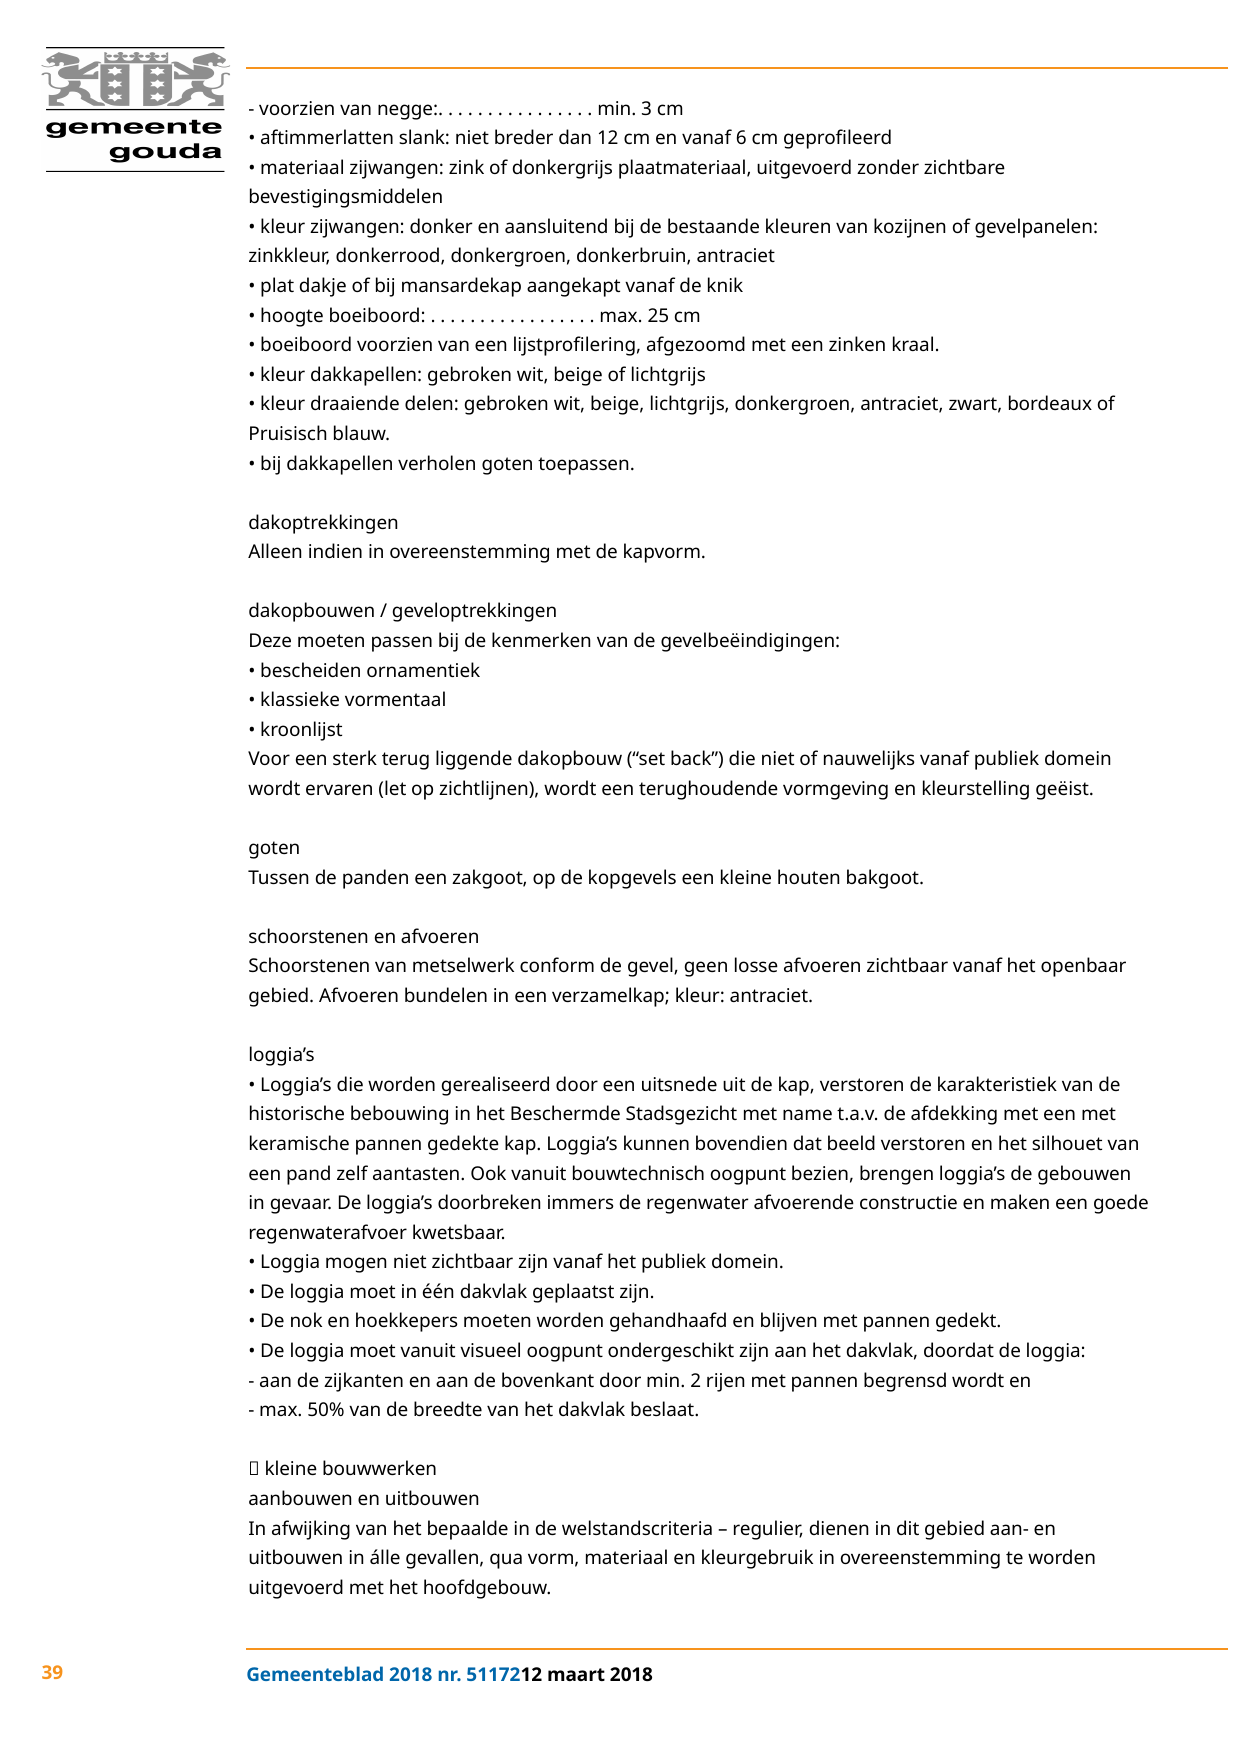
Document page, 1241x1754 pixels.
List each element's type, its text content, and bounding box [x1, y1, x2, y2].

text • aftimmerlatten slank: niet breder dan 12 cm en vanaf 6 cm geprofileerd [248, 124, 1152, 150]
text • kleur dakkapellen: gebroken wit, beige of lichtgrijs [248, 361, 1152, 387]
text Tussen de panden een zakgoot, op de kopgevels een kleine houten bakgoot. [248, 864, 1152, 890]
text In afwijking van het bepaalde in de welstandscriteria – regulier, dienen in dit gebied aan- en uitbouwen in álle gevallen, qua vorm, materiaal en kleurgebruik in overeenstemming te worden uitgevoerd met het hoofdgebouw. [248, 1515, 1152, 1600]
text • materiaal zijwangen: zink of donkergrijs plaatmateriaal, uitgevoerd zonder zichtbare bevestigingsmiddelen [248, 154, 1152, 209]
text • klassieke vormentaal [248, 686, 1152, 712]
text • De loggia moet in één dakvlak geplaatst zijn. [248, 1278, 1152, 1304]
text loggia’s [248, 1041, 1152, 1067]
text Voor een sterk terug liggende dakopbouw (“set back”) die niet of nauwelijks vanaf publiek domein wordt ervaren (let op zichtlijnen), wordt een terughoudende vormgeving en kleurstelling geëist. [248, 746, 1152, 801]
picture [41, 47, 231, 172]
text • De nok en hoekkepers moeten worden gehandhaafd en blijven met pannen gedekt. [248, 1308, 1152, 1333]
text • De loggia moet vanuit visueel oogpunt ondergeschikt zijn aan het dakvlak, doordat de loggia: [248, 1337, 1152, 1363]
text • plat dakje of bij mansardekap aangekapt vanaf de knik [248, 272, 1152, 298]
text - aan de zijkanten en aan de bovenkant door min. 2 rijen met pannen begrensd wordt en [248, 1367, 1152, 1393]
text • Loggia’s die worden gerealiseerd door een uitsnede uit de kap, verstoren de karakteristiek van de historische bebouwing in het Beschermde Stadsgezicht met name t.a.v. de afdekking met een met keramische pannen gedekte kap. Loggia’s kunnen bovendien dat beeld verstoren en het silhouet van een pand zelf aantasten. Ook vanuit bouwtechnisch oogpunt bezien, brengen loggia’s de gebouwen in gevaar. De loggia’s doorbreken immers de regenwater afvoerende constructie en maken een goede regenwaterafvoer kwetsbaar. [248, 1071, 1152, 1245]
text • boeiboord voorzien van een lijstprofilering, afgezoomd met een zinken kraal. [248, 331, 1152, 357]
text Alleen indien in overeenstemming met de kapvorm. [248, 538, 1152, 564]
text Schoorstenen van metselwerk conform de gevel, geen losse afvoeren zichtbaar vanaf het openbaar gebied. Afvoeren bundelen in een verzamelkap; kleur: antraciet. [248, 953, 1152, 1008]
text schoorstenen en afvoeren [248, 923, 1152, 949]
text - voorzien van negge:. . . . . . . . . . . . . . . . min. 3 cm [248, 95, 1152, 121]
text • Loggia mogen niet zichtbaar zijn vanaf het publiek domein. [248, 1248, 1152, 1274]
text • bij dakkapellen verholen goten toepassen. [248, 450, 1152, 476]
text • kleur zijwangen: donker en aansluitend bij de bestaande kleuren van kozijnen of gevelpanelen: zinkkleur, donkerrood, donkergroen, donkerbruin, antraciet [248, 213, 1152, 268]
text aanbouwen en uitbouwen [248, 1485, 1152, 1511]
text dakoptrekkingen [248, 509, 1152, 535]
text • kroonlijst [248, 716, 1152, 742]
text • kleur draaiende delen: gebroken wit, beige, lichtgrijs, donkergroen, antraciet, zwart, bordeaux of Pruisisch blauw. [248, 391, 1152, 446]
text goten [248, 834, 1152, 860]
text dakopbouwen / geveloptrekkingen [248, 598, 1152, 623]
text • bescheiden ornamentiek [248, 657, 1152, 683]
text  kleine bouwwerken [248, 1456, 1152, 1481]
text • hoogte boeiboord: . . . . . . . . . . . . . . . . . max. 25 cm [248, 302, 1152, 328]
text - max. 50% van de breedte van het dakvlak beslaat. [248, 1396, 1152, 1422]
text Deze moeten passen bij de kenmerken van de gevelbeëindigingen: [248, 627, 1152, 653]
